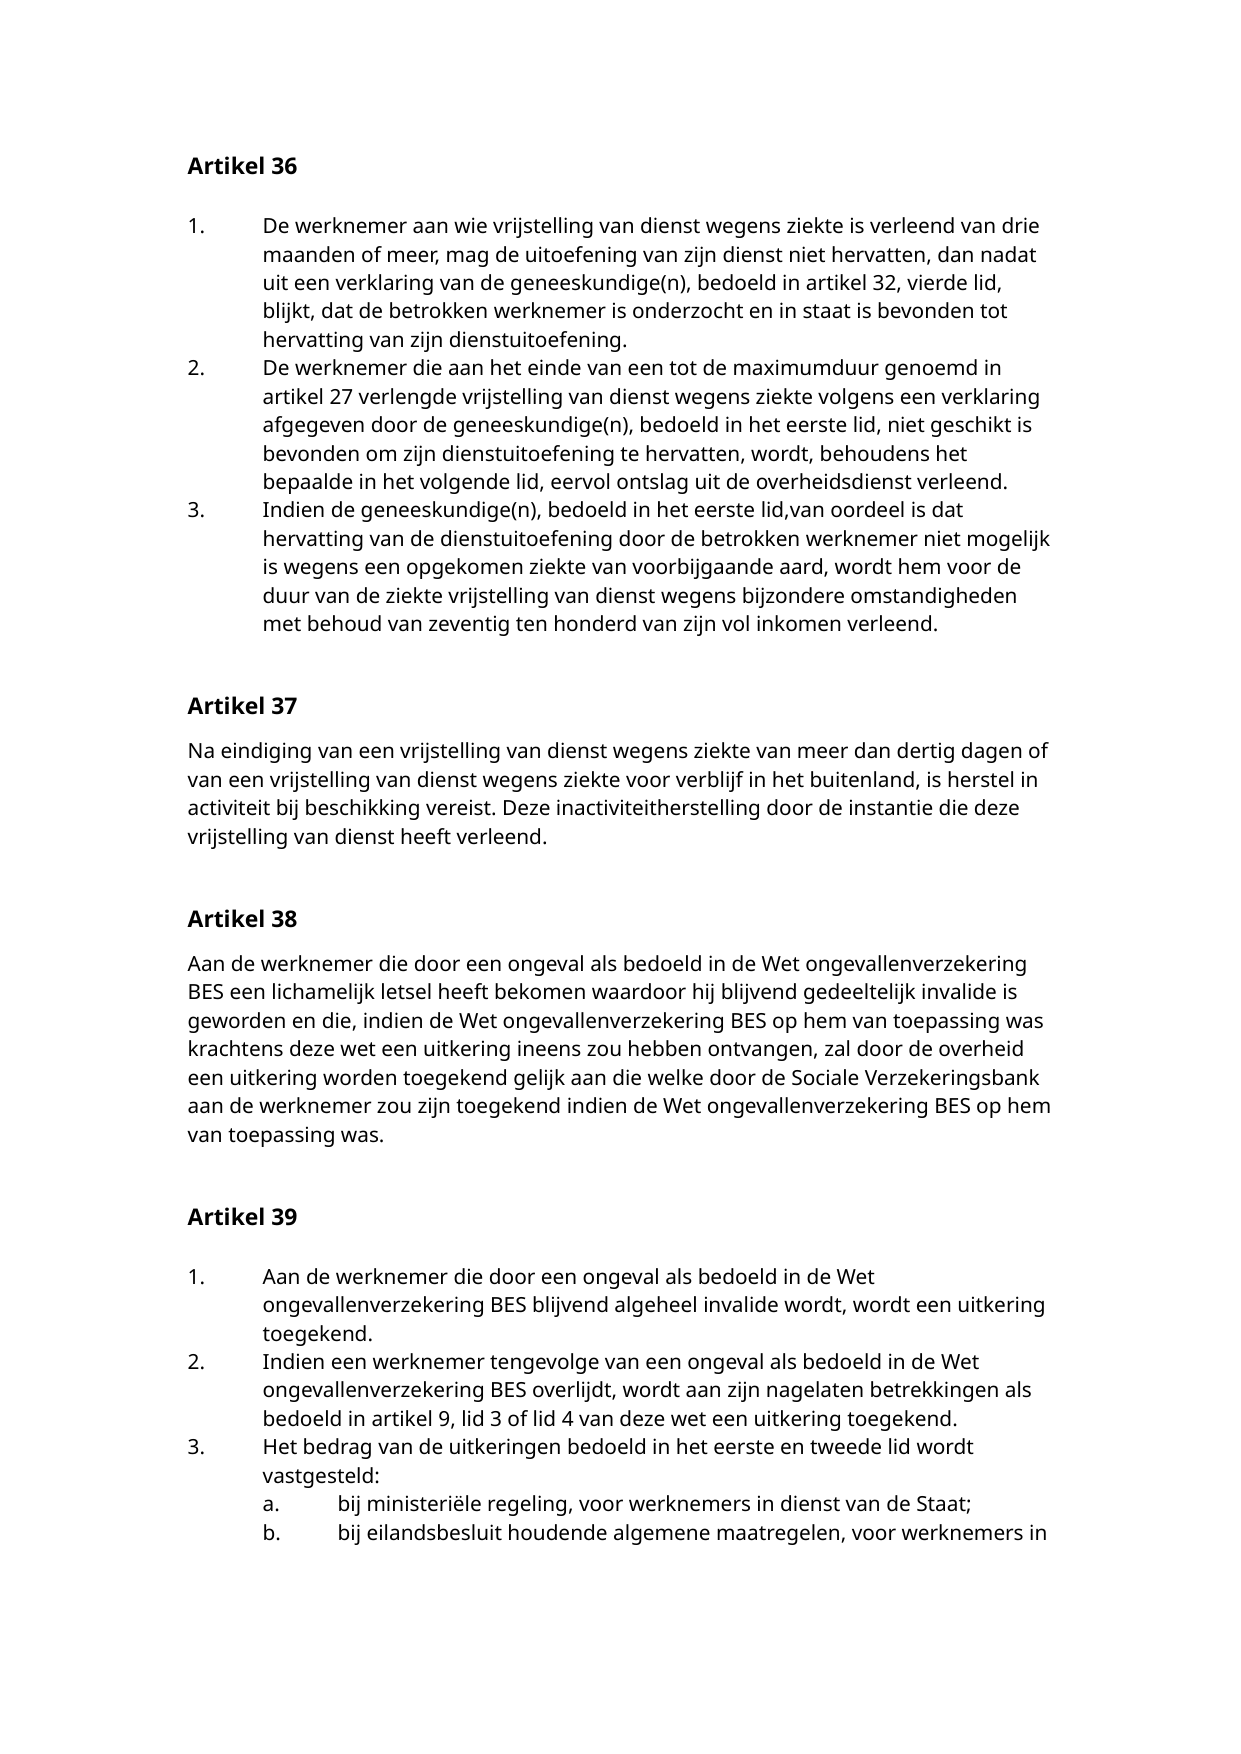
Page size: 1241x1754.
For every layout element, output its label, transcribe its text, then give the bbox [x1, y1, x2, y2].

subtitle Artikel 37 [187, 690, 1053, 722]
subtitle Artikel 39 [187, 1201, 1053, 1232]
list Indien een werknemer tengevolge van een ongeval als bedoeld in de Wet ongevallenverzekering BES overlijdt, wordt aan zijn nagelaten betrekkingen als bedoeld in artikel 9, lid 3 of lid 4 van deze wet een uitkering toegekend. [187, 1347, 1053, 1432]
text Aan de werknemer die door een ongeval als bedoeld in de Wet ongevallenverzekering BES een lichamelijk letsel heeft bekomen waardoor hij blijvend gedeeltelijk invalide is geworden en die, indien de Wet ongevallenverzekering BES op hem van toepassing was krachtens deze wet een uitkering ineens zou hebben ontvangen, zal door de overheid een uitkering worden toegekend gelijk aan die welke door de Sociale Verzekeringsbank aan de werknemer zou zijn toegekend indien de Wet ongevallenverzekering BES op hem van toepassing was. [187, 949, 1053, 1148]
text Na eindiging van een vrijstelling van dienst wegens ziekte van meer dan dertig dagen of van een vrijstelling van dienst wegens ziekte voor verblijf in het buitenland, is herstel in activiteit bij beschikking vereist. Deze inactiviteitherstelling door de instantie die deze vrijstelling van dienst heeft verleend. [187, 737, 1053, 850]
subtitle Artikel 38 [187, 903, 1053, 934]
list De werknemer aan wie vrijstelling van dienst wegens ziekte is verleend van drie maanden of meer, mag de uitoefening van zijn dienst niet hervatten, dan nadat uit een verklaring van de geneeskundige(n), bedoeld in artikel 32, vierde lid, blijkt, dat de betrokken werknemer is onderzocht en in staat is bevonden tot hervatting van zijn dienstuitoefening. [187, 211, 1053, 353]
list Indien de geneeskundige(n), bedoeld in het eerste lid,van oordeel is dat hervatting van de dienstuitoefening door de betrokken werknemer niet mogelijk is wegens een opgekomen ziekte van voorbijgaande aard, wordt hem voor de duur van de ziekte vrijstelling van dienst wegens bijzondere omstandigheden met behoud van zeventig ten honderd van zijn vol inkomen verleend. [187, 496, 1053, 638]
list bij eilandsbesluit houdende algemene maatregelen, voor werknemers in [262, 1518, 1053, 1546]
list Het bedrag van de uitkeringen bedoeld in het eerste en tweede lid wordt vastgesteld: [187, 1432, 1053, 1489]
list Aan de werknemer die door een ongeval als bedoeld in de Wet ongevallenverzekering BES blijvend algeheel invalide wordt, wordt een uitkering toegekend. [187, 1262, 1053, 1347]
list De werknemer die aan het einde van een tot de maximumduur genoemd in artikel 27 verlengde vrijstelling van dienst wegens ziekte volgens een verklaring afgegeven door de geneeskundige(n), bedoeld in het eerste lid, niet geschikt is bevonden om zijn dienstuitoefening te hervatten, wordt, behoudens het bepaalde in het volgende lid, eervol ontslag uit de overheidsdienst verleend. [187, 353, 1053, 496]
list bij ministeriële regeling, voor werknemers in dienst van de Staat; [262, 1489, 1053, 1518]
subtitle Artikel 36 [187, 150, 1053, 181]
